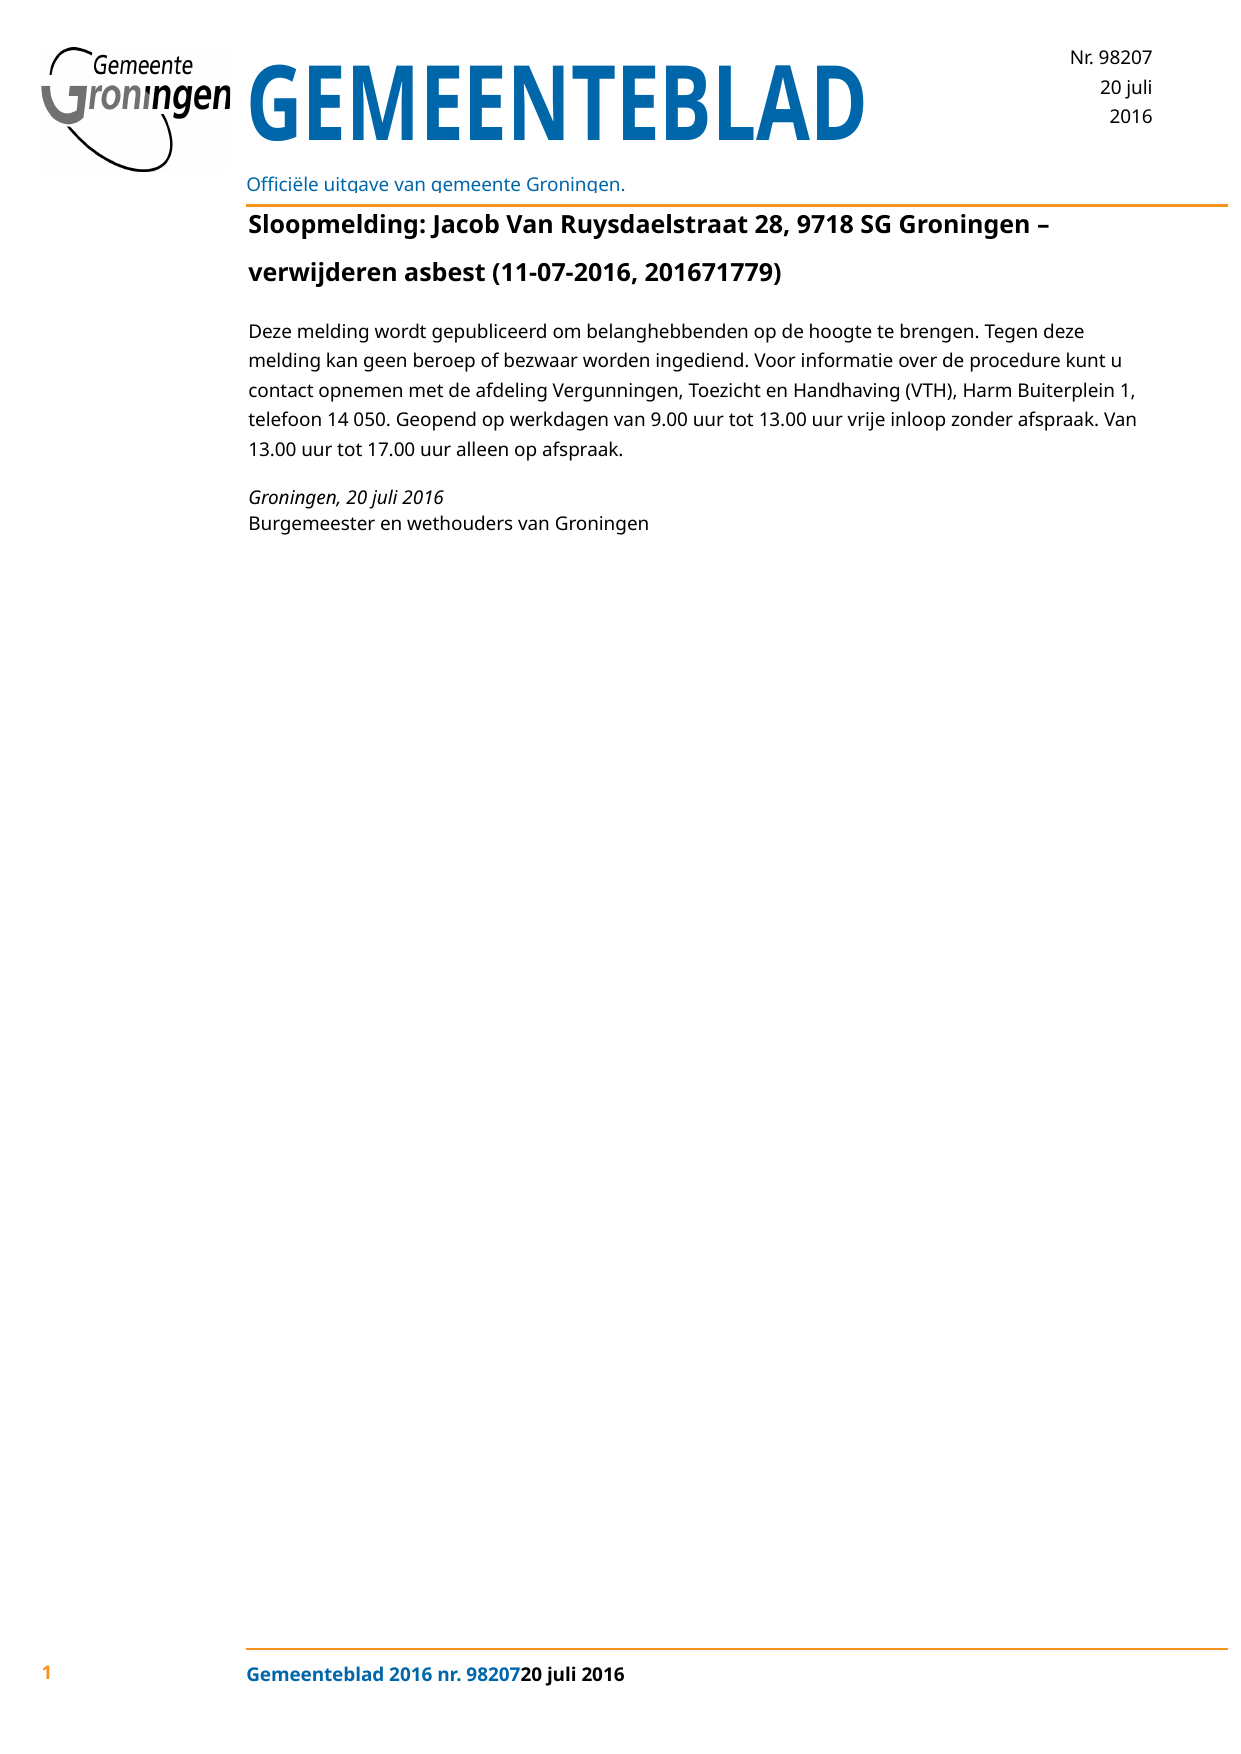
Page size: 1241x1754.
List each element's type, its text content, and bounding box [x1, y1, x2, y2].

text Groningen, 20 juli 2016 [248, 484, 1152, 510]
text Sloopmelding: Jacob Van Ruysdaelstraat 28, 9718 SG Groningen – verwijderen asbest (11-07-2016, 201671779) [248, 207, 1152, 288]
text Burgemeester en wethouders van Groningen [248, 510, 1152, 536]
text Deze melding wordt gepubliceerd om belanghebbenden op de hoogte te brengen. Tegen deze melding kan geen beroep of bezwaar worden ingediend. Voor informatie over de procedure kunt u contact opnemen met de afdeling Vergunningen, Toezicht en Handhaving (VTH), Harm Buiterplein 1, telefoon 14 050. Geopend op werkdagen van 9.00 uur tot 13.00 uur vrije inloop zonder afspraak. Van 13.00 uur tot 17.00 uur alleen op afspraak. [248, 318, 1152, 462]
picture [41, 47, 231, 172]
